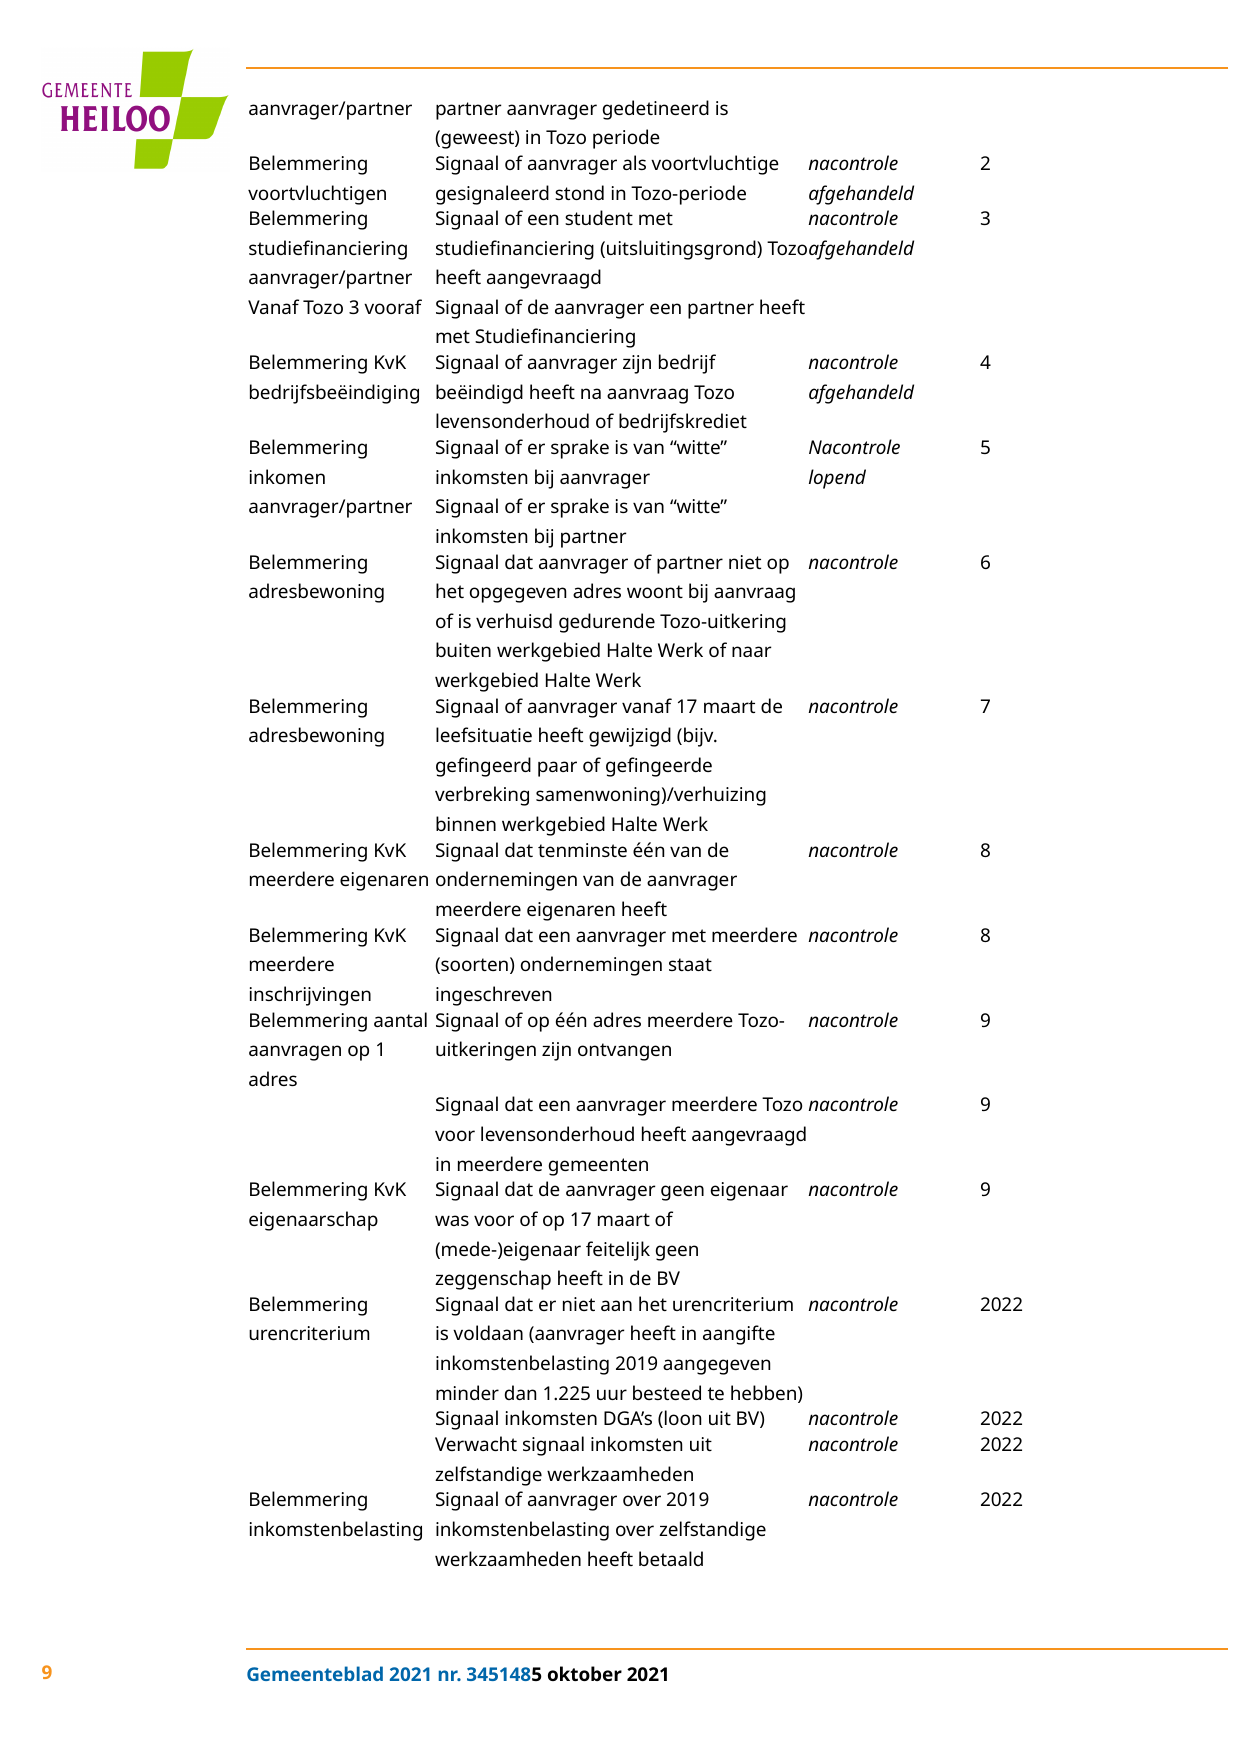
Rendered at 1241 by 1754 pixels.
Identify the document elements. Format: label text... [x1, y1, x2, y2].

table_cell 2022 [980, 1487, 1152, 1571]
table_cell Signaal dat een aanvrager meerdere Tozo voor levensonderhoud heeft aangevraagd in meerdere gemeenten [435, 1092, 808, 1177]
table_cell 4 [980, 350, 1152, 434]
table_cell Signaal inkomsten DGA’s (loon uit BV) [435, 1406, 808, 1431]
table_cell 9 [980, 1092, 1152, 1177]
table_cell Signaal dat de aanvrager geen eigenaar was voor of op 17 maart of (mede-)eigenaar feitelijk geen zeggenschap heeft in de BV [435, 1177, 808, 1291]
table_cell Belemmering adresbewoning [248, 693, 435, 837]
table_cell nacontrole afgehandeld [808, 350, 980, 434]
table_cell Belemmering adresbewoning [248, 549, 435, 693]
table_cell [980, 95, 1152, 150]
table_cell Signaal of op één adres meerdere Tozo-uitkeringen zijn ontvangen [435, 1007, 808, 1092]
table_cell Signaal of aanvrager vanaf 17 maart de leefsituatie heeft gewijzigd (bijv. gefingeerd paar of gefingeerde verbreking samenwoning)/verhuizing binnen werkgebied Halte Werk [435, 693, 808, 837]
table_cell 2 [980, 150, 1152, 205]
table_cell nacontrole [808, 1092, 980, 1177]
table_cell Belemmering studiefinanciering aanvrager/partner Vanaf Tozo 3 vooraf [248, 205, 435, 349]
table_cell nacontrole [808, 837, 980, 922]
table_cell nacontrole [808, 1487, 980, 1571]
table_cell nacontrole [808, 1177, 980, 1291]
table_cell nacontrole [808, 1007, 980, 1092]
table_cell Belemmering KvK eigenaarschap [248, 1177, 435, 1291]
table_cell 2022 [980, 1291, 1152, 1406]
table_cell Signaal of er sprake is van “witte” inkomsten bij aanvrager Signaal of er sprake is van “witte” inkomsten bij partner [435, 434, 808, 549]
table_cell partner aanvrager gedetineerd is (geweest) in Tozo periode [435, 95, 808, 150]
table_cell Belemmering inkomstenbelasting [248, 1487, 435, 1571]
table_cell 3 [980, 205, 1152, 349]
table_cell 8 [980, 837, 1152, 922]
table_cell [248, 1406, 435, 1431]
table_cell 2022 [980, 1406, 1152, 1431]
table_cell Belemmering urencriterium [248, 1291, 435, 1406]
table_cell Belemmering voortvluchtigen [248, 150, 435, 205]
table_cell Belemmering KvK meerdere eigenaren [248, 837, 435, 922]
table_cell Belemmering inkomen aanvrager/partner [248, 434, 435, 549]
table_cell nacontrole [808, 1291, 980, 1406]
table_cell Verwacht signaal inkomsten uit zelfstandige werkzaamheden [435, 1431, 808, 1487]
table_cell 2022 [980, 1431, 1152, 1487]
table_cell Belemmering KvK meerdere inschrijvingen [248, 922, 435, 1007]
table_cell nacontrole afgehandeld [808, 205, 980, 349]
table_cell Signaal dat er niet aan het urencriterium is voldaan (aanvrager heeft in aangifte inkomstenbelasting 2019 aangegeven minder dan 1.225 uur besteed te hebben) [435, 1291, 808, 1406]
table_cell nacontrole [808, 922, 980, 1007]
table_cell aanvrager/partner [248, 95, 435, 150]
table_cell Signaal of aanvrager zijn bedrijf beëindigd heeft na aanvraag Tozo levensonderhoud of bedrijfskrediet [435, 350, 808, 434]
table_cell Belemmering aantal aanvragen op 1 adres [248, 1007, 435, 1092]
picture [41, 47, 231, 172]
table_cell 7 [980, 693, 1152, 837]
table_cell nacontrole afgehandeld [808, 150, 980, 205]
table_cell nacontrole [808, 1406, 980, 1431]
table_cell nacontrole [808, 693, 980, 837]
table_cell [248, 1431, 435, 1487]
table_cell [248, 1092, 435, 1177]
table_cell 6 [980, 549, 1152, 693]
table_cell Signaal of aanvrager als voortvluchtige gesignaleerd stond in Tozo-periode [435, 150, 808, 205]
table_cell Signaal dat tenminste één van de ondernemingen van de aanvrager meerdere eigenaren heeft [435, 837, 808, 922]
table_cell nacontrole [808, 1431, 980, 1487]
table_cell nacontrole [808, 549, 980, 693]
table_cell 8 [980, 922, 1152, 1007]
table_cell Nacontrole lopend [808, 434, 980, 549]
table_cell Signaal of aanvrager over 2019 inkomstenbelasting over zelfstandige werkzaamheden heeft betaald [435, 1487, 808, 1571]
table_cell 9 [980, 1007, 1152, 1092]
table_cell 9 [980, 1177, 1152, 1291]
table_cell [808, 95, 980, 150]
table_cell Signaal dat aanvrager of partner niet op het opgegeven adres woont bij aanvraag of is verhuisd gedurende Tozo-uitkering buiten werkgebied Halte Werk of naar werkgebied Halte Werk [435, 549, 808, 693]
table_cell 5 [980, 434, 1152, 549]
table_cell Signaal dat een aanvrager met meerdere (soorten) ondernemingen staat ingeschreven [435, 922, 808, 1007]
table_cell Belemmering KvK bedrijfsbeëindiging [248, 350, 435, 434]
table_cell Signaal of een student met studiefinanciering (uitsluitingsgrond) Tozo heeft aangevraagd Signaal of de aanvrager een partner heeft met Studiefinanciering [435, 205, 808, 349]
